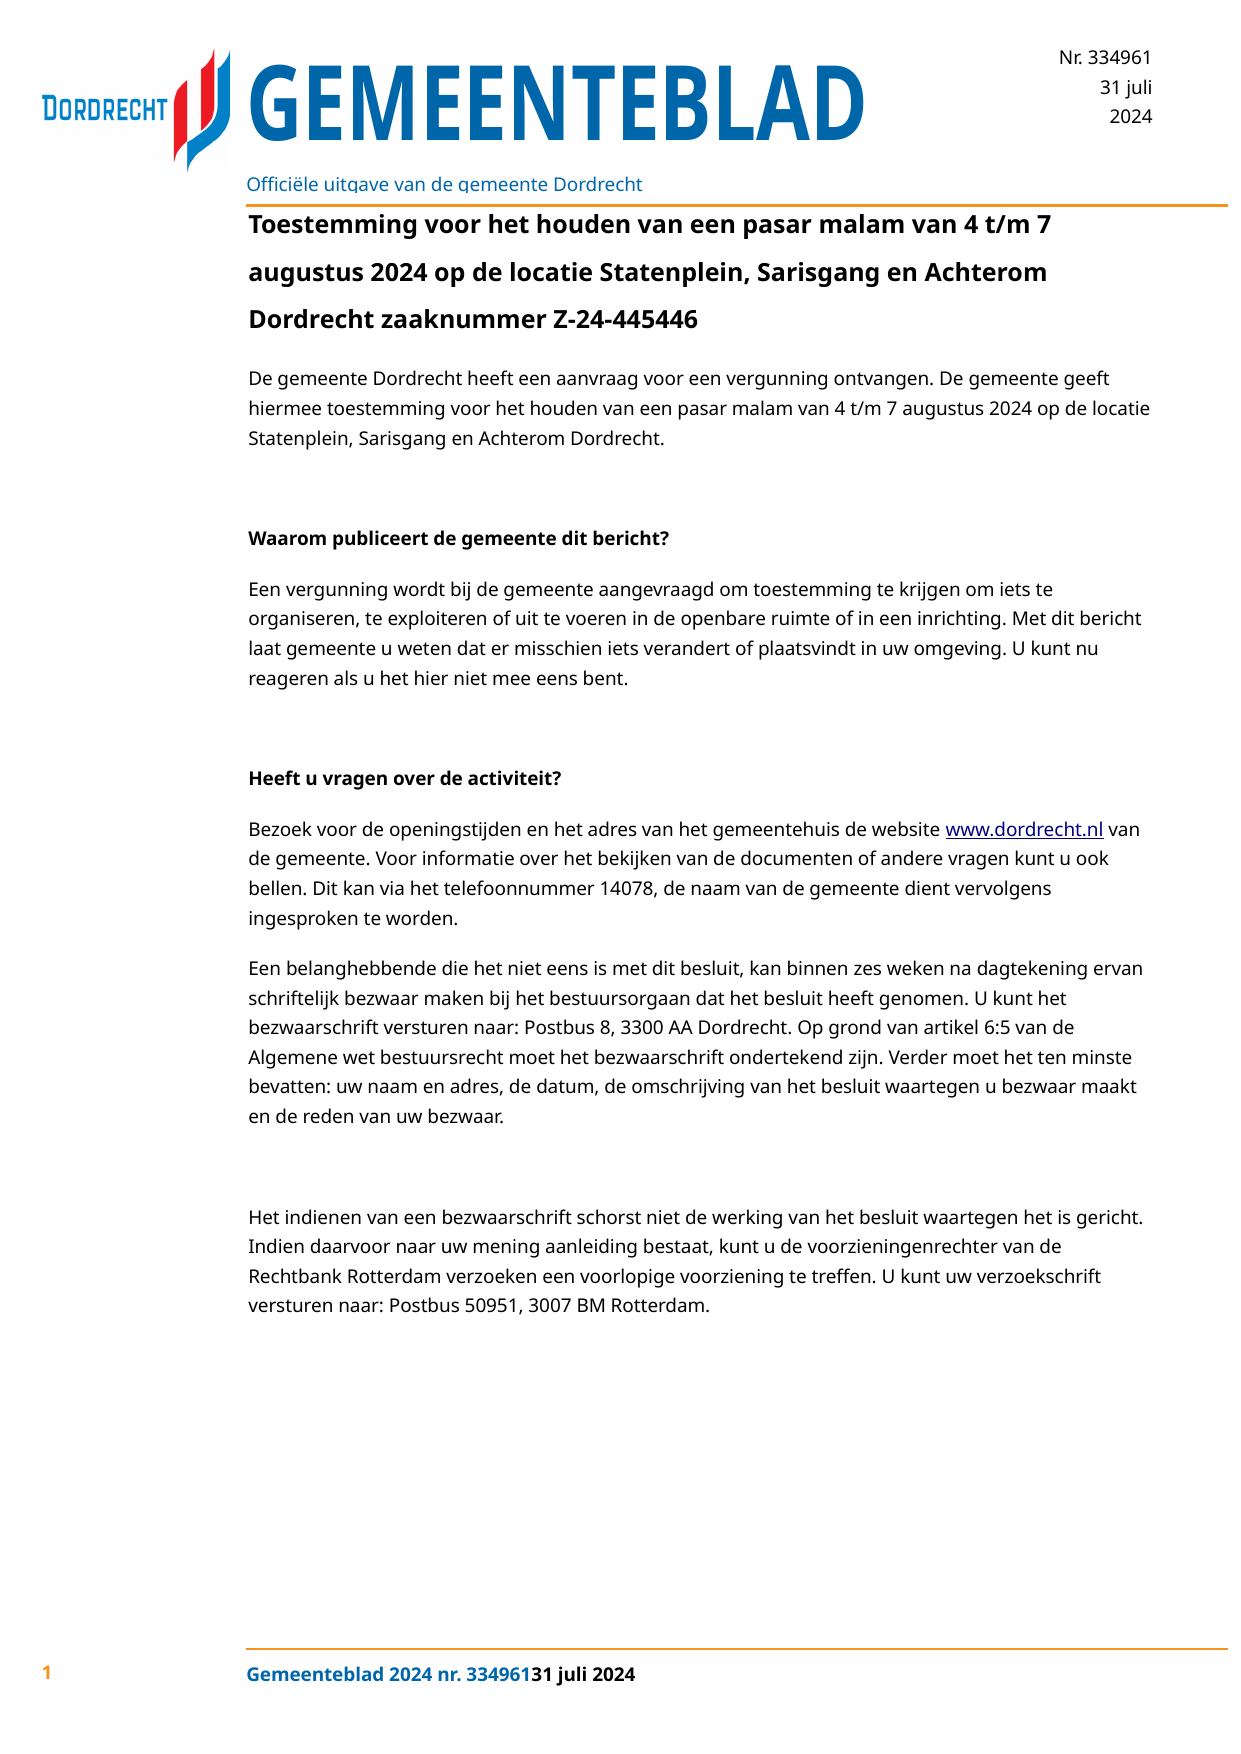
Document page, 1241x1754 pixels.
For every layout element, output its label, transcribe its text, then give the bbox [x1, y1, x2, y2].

text De gemeente Dordrecht heeft een aanvraag voor een vergunning ontvangen. De gemeente geeft hiermee toestemming voor het houden van een pasar malam van 4 t/m 7 augustus 2024 op de locatie Statenplein, Sarisgang en Achterom Dordrecht. [248, 366, 1152, 450]
text Een belanghebbende die het niet eens is met dit besluit, kan binnen zes weken na dagtekening ervan schriftelijk bezwaar maken bij het bestuursorgaan dat het besluit heeft genomen. U kunt het bezwaarschrift versturen naar: Postbus 8, 3300 AA Dordrecht. Op grond van artikel 6:5 van de Algemene wet bestuursrecht moet het bezwaarschrift ondertekend zijn. Verder moet het ten minste bevatten: uw naam en adres, de datum, de omschrijving van het besluit waartegen u bezwaar maakt en de reden van uw bezwaar. [248, 955, 1152, 1129]
text Een vergunning wordt bij de gemeente aangevraagd om toestemming te krijgen om iets te organiseren, te exploiteren of uit te voeren in de openbare ruimte of in een inrichting. Met dit bericht laat gemeente u weten dat er misschien iets verandert of plaatsvindt in uw omgeving. U kunt nu reageren als u het hier niet mee eens bent. [248, 576, 1152, 690]
text Heeft u vragen over de activiteit? [248, 766, 1152, 791]
text Toestemming voor het houden van een pasar malam van 4 t/m 7 augustus 2024 op de locatie Statenplein, Sarisgang en Achterom Dordrecht zaaknummer Z-24-445446 [248, 207, 1152, 336]
picture [41, 47, 231, 172]
text Bezoek voor de openingstijden en het adres van het gemeentehuis de website www.dordrecht.nl van de gemeente. Voor informatie over het bekijken van de documenten of andere vragen kunt u ook bellen. Dit kan via het telefoonnummer 14078, de naam van de gemeente dient vervolgens ingesproken te worden. [248, 816, 1152, 930]
text Het indienen van een bezwaarschrift schorst niet de werking van het besluit waartegen het is gericht. Indien daarvoor naar uw mening aanleiding bestaat, kunt u de voorzieningenrechter van de Rechtbank Rotterdam verzoeken een voorlopige voorziening te treffen. U kunt uw verzoekschrift versturen naar: Postbus 50951, 3007 BM Rotterdam. [248, 1204, 1152, 1318]
text Waarom publiceert de gemeente dit bericht? [248, 526, 1152, 551]
